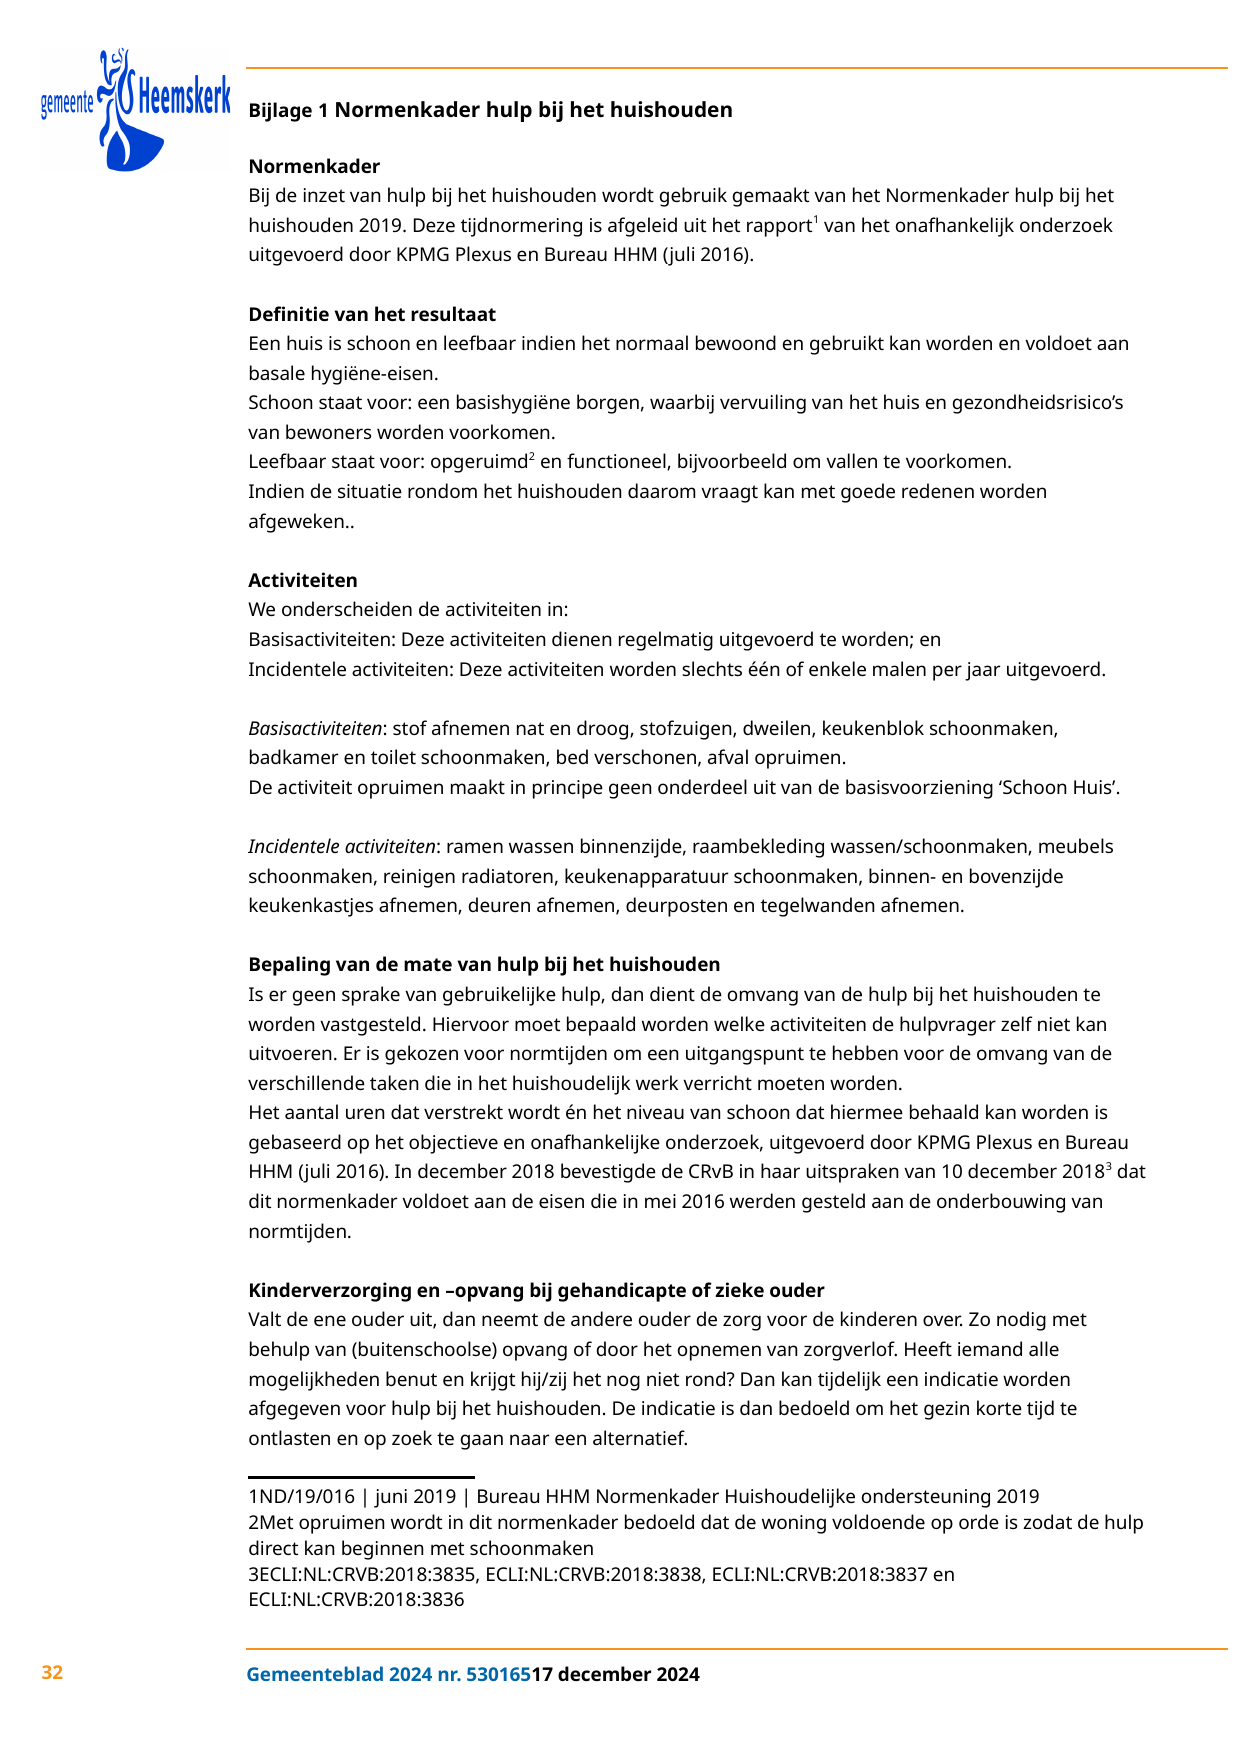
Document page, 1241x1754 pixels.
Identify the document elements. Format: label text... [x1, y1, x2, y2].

text Leefbaar staat voor: opgeruimd en functioneel, bijvoorbeeld om vallen te voorkomen. [248, 449, 1152, 474]
picture [41, 47, 231, 172]
text Schoon staat voor: een basishygiëne borgen, waarbij vervuiling van het huis en gezondheidsrisico’s van bewoners worden voorkomen. [248, 389, 1152, 445]
text Normenkader [248, 153, 1152, 179]
text Bijlage 1 Normenkader hulp bij het huishouden [248, 95, 1152, 123]
text ECLI:NL:CRVB:2018:3835, ECLI:NL:CRVB:2018:3838, ECLI:NL:CRVB:2018:3837 en ECLI:NL:CRVB:2018:3836 [248, 1561, 1152, 1612]
text Bij de inzet van hulp bij het huishouden wordt gebruik gemaakt van het Normenkader hulp bij het huishouden 2019. Deze tijdnormering is afgeleid uit het rapport van het onafhankelijk onderzoek uitgevoerd door KPMG Plexus en Bureau HHM (juli 2016). [248, 182, 1152, 267]
text Basisactiviteiten: Deze activiteiten dienen regelmatig uitgevoerd te worden; en [248, 626, 1152, 652]
text Activiteiten [248, 567, 1152, 593]
text Het aantal uren dat verstrekt wordt én het niveau van schoon dat hiermee behaald kan worden is gebaseerd op het objectieve en onafhankelijke onderzoek, uitgevoerd door KPMG Plexus en Bureau HHM (juli 2016). In december 2018 bevestigde de CRvB in haar uitspraken van 10 december 2018 dat dit normenkader voldoet aan de eisen die in mei 2016 werden gesteld aan de onderbouwing van normtijden. [248, 1099, 1152, 1244]
text Een huis is schoon en leefbaar indien het normaal bewoond en gebruikt kan worden en voldoet aan basale hygiëne-eisen. [248, 330, 1152, 386]
text Basisactiviteiten: stof afnemen nat en droog, stofzuigen, dweilen, keukenblok schoonmaken, badkamer en toilet schoonmaken, bed verschonen, afval opruimen. [248, 715, 1152, 770]
text ND/19/016 | juni 2019 | Bureau HHM Normenkader Huishoudelijke ondersteuning 2019 [248, 1483, 1152, 1509]
text Is er geen sprake van gebruikelijke hulp, dan dient de omvang van de hulp bij het huishouden te worden vastgesteld. Hiervoor moet bepaald worden welke activiteiten de hulpvrager zelf niet kan uitvoeren. Er is gekozen voor normtijden om een uitgangspunt te hebben voor de omvang van de verschillende taken die in het huishoudelijk werk verricht moeten worden. [248, 981, 1152, 1096]
text Incidentele activiteiten: ramen wassen binnenzijde, raambekleding wassen/schoonmaken, meubels schoonmaken, reinigen radiatoren, keukenapparatuur schoonmaken, binnen- en bovenzijde keukenkastjes afnemen, deuren afnemen, deurposten en tegelwanden afnemen. [248, 833, 1152, 918]
text Indien de situatie rondom het huishouden daarom vraagt kan met goede redenen worden afgeweken.. [248, 478, 1152, 534]
text Bepaling van de mate van hulp bij het huishouden [248, 952, 1152, 977]
text Valt de ene ouder uit, dan neemt de andere ouder de zorg voor de kinderen over. Zo nodig met behulp van (buitenschoolse) opvang of door het opnemen van zorgverlof. Heeft iemand alle mogelijkheden benut en krijgt hij/zij het nog niet rond? Dan kan tijdelijk een indicatie worden afgegeven voor hulp bij het huishouden. De indicatie is dan bedoeld om het gezin korte tijd te ontlasten en op zoek te gaan naar een alternatief. [248, 1307, 1152, 1451]
text Incidentele activiteiten: Deze activiteiten worden slechts één of enkele malen per jaar uitgevoerd. [248, 656, 1152, 682]
text De activiteit opruimen maakt in principe geen onderdeel uit van de basisvoorziening ‘Schoon Huis’. [248, 774, 1152, 800]
text Kinderverzorging en –opvang bij gehandicapte of zieke ouder [248, 1277, 1152, 1303]
text Met opruimen wordt in dit normenkader bedoeld dat de woning voldoende op orde is zodat de hulp direct kan beginnen met schoonmaken [248, 1509, 1152, 1561]
text Definitie van het resultaat [248, 301, 1152, 327]
text We onderscheiden de activiteiten in: [248, 597, 1152, 622]
